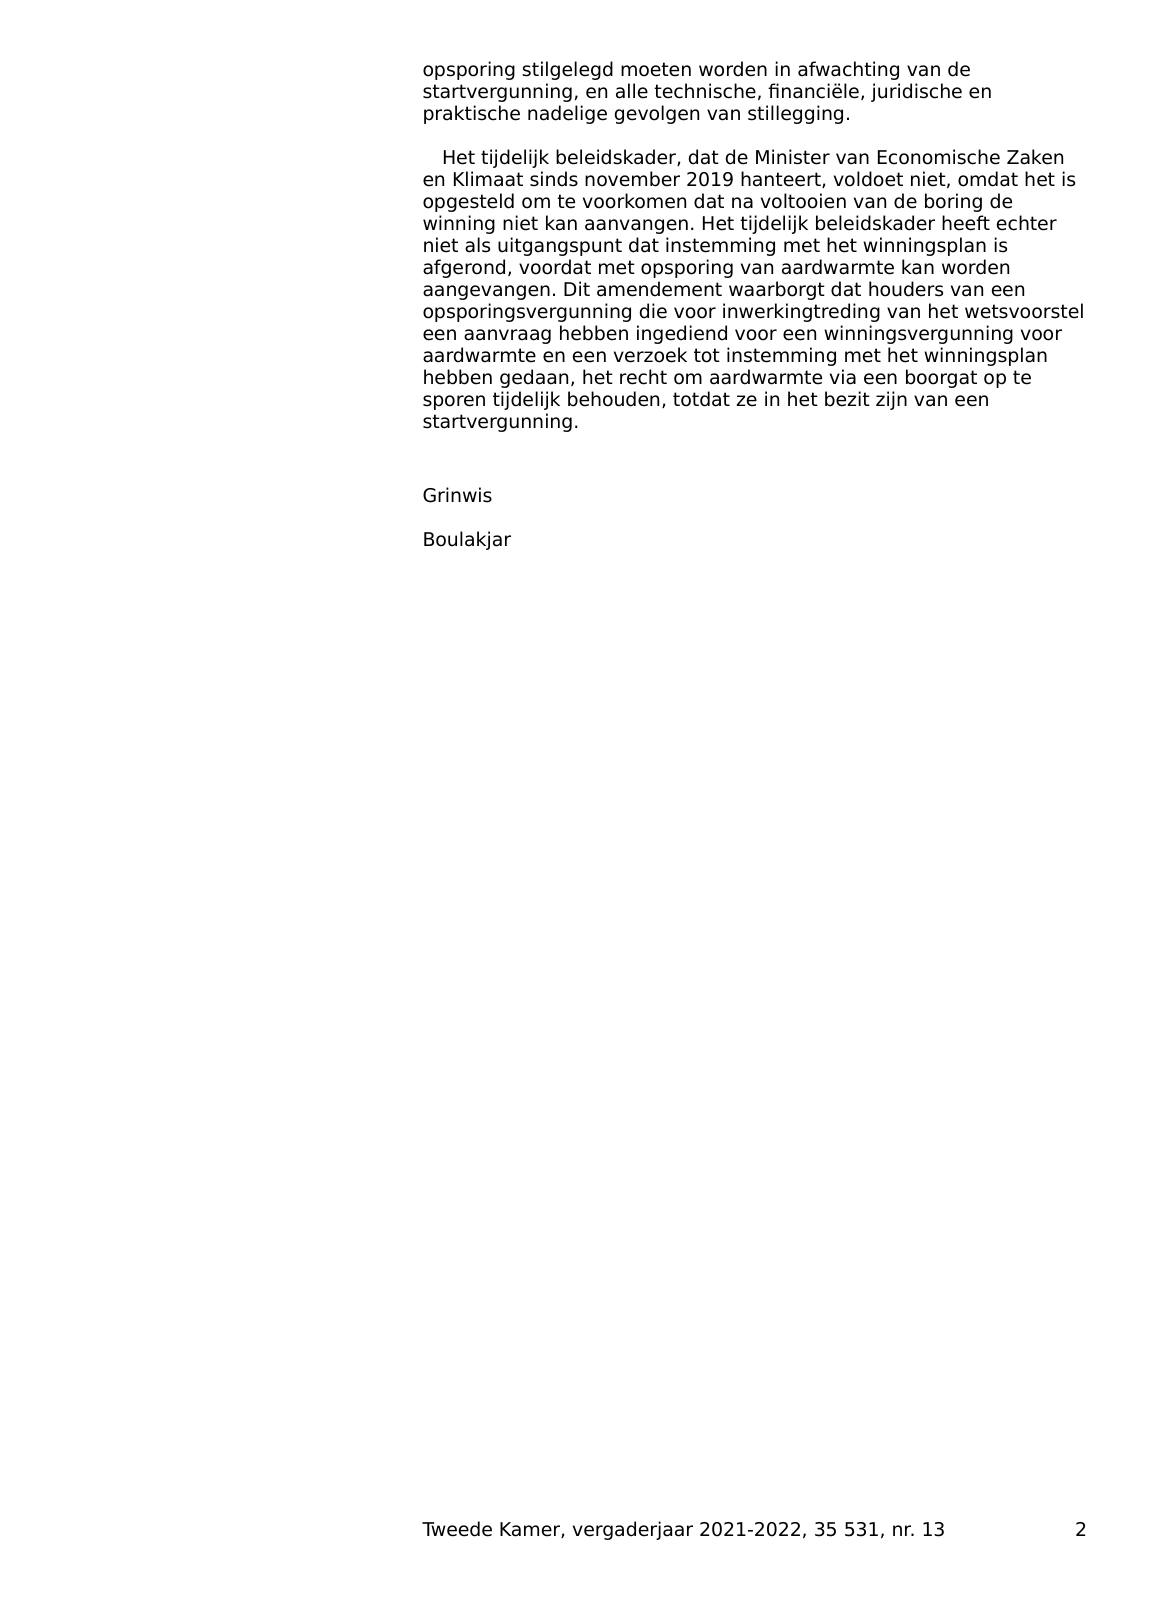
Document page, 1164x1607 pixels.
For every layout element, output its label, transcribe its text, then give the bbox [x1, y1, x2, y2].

text opsporing stilgelegd moeten worden in afwachting van de startvergunning, en alle technische, financiële, juridische en praktische nadelige gevolgen van stillegging. [422, 59, 1087, 125]
text Het tijdelijk beleidskader, dat de Minister van Economische Zaken en Klimaat sinds november 2019 hanteert, voldoet niet, omdat het is opgesteld om te voorkomen dat na voltooien van de boring de winning niet kan aanvangen. Het tijdelijk beleidskader heeft echter niet als uitgangspunt dat instemming met het winningsplan is afgerond, voordat met opsporing van aardwarmte kan worden aangevangen. Dit amendement waarborgt dat houders van een opsporingsvergunning die voor inwerkingtreding van het wetsvoorstel een aanvraag hebben ingediend voor een winningsvergunning voor aardwarmte en een verzoek tot instemming met het winningsplan hebben gedaan, het recht om aardwarmte via een boorgat op te sporen tijdelijk behouden, totdat ze in het bezit zijn van een startvergunning. [422, 147, 1087, 433]
text Grinwis Boulakjar [422, 463, 1087, 551]
